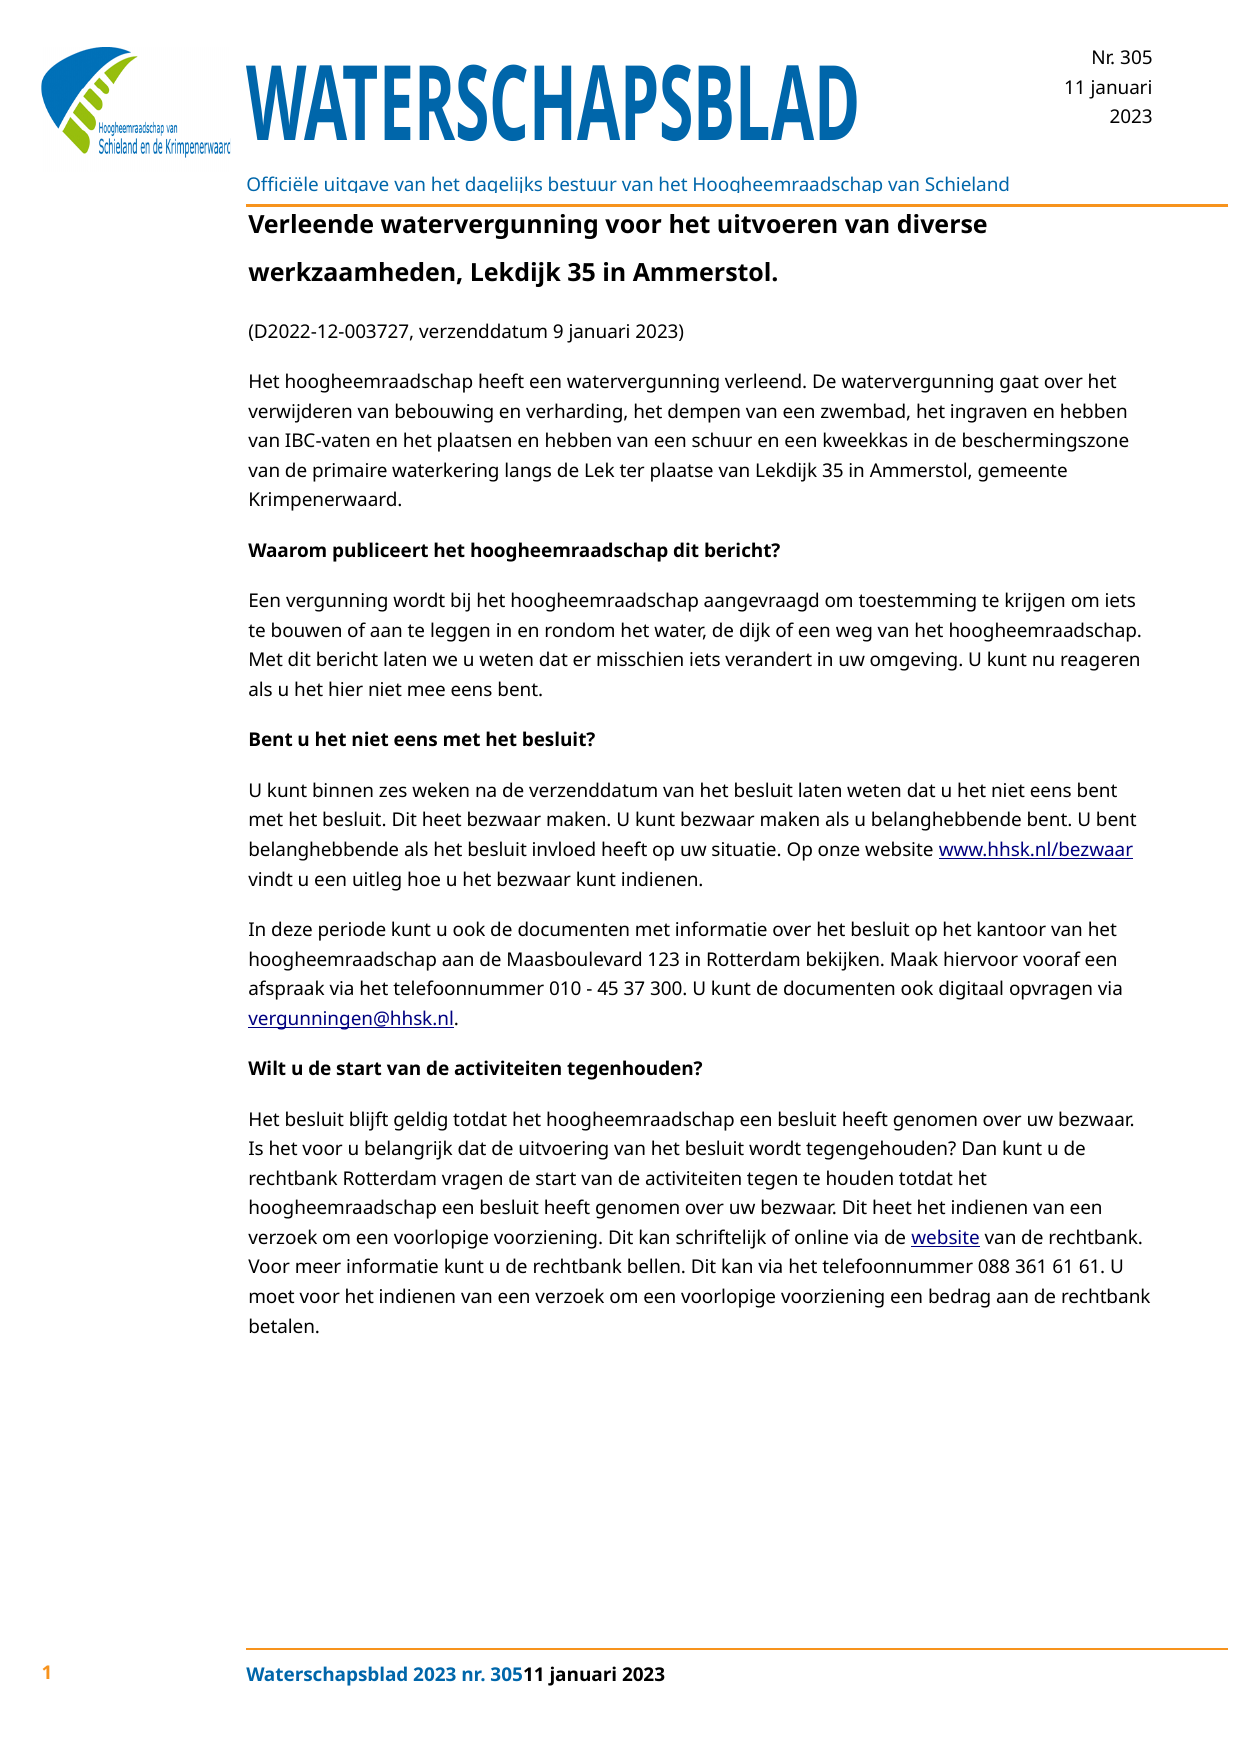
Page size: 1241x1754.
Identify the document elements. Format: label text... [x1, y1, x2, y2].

text (D2022-12-003727, verzenddatum 9 januari 2023) [248, 318, 1152, 344]
text In deze periode kunt u ook de documenten met informatie over het besluit op het kantoor van het hoogheemraadschap aan de Maasboulevard 123 in Rotterdam bekijken. Maak hiervoor vooraf een afspraak via het telefoonnummer 010 - 45 37 300. U kunt de documenten ook digitaal opvragen via vergunningen@hhsk.nl. [248, 916, 1152, 1031]
text Waarom publiceert het hoogheemraadschap dit bericht? [248, 537, 1152, 563]
text Verleende watervergunning voor het uitvoeren van diverse werkzaamheden, Lekdijk 35 in Ammerstol. [248, 207, 1152, 288]
text Wilt u de start van de activiteiten tegenhouden? [248, 1055, 1152, 1081]
text U kunt binnen zes weken na de verzenddatum van het besluit laten weten dat u het niet eens bent met het besluit. Dit heet bezwaar maken. U kunt bezwaar maken als u belanghebbende bent. U bent belanghebbende als het besluit invloed heeft op uw situatie. Op onze website www.hhsk.nl/bezwaar vindt u een uitleg hoe u het bezwaar kunt indienen. [248, 777, 1152, 892]
text Het hoogheemraadschap heeft een watervergunning verleend. De watervergunning gaat over het verwijderen van bebouwing en verharding, het dempen van een zwembad, het ingraven en hebben van IBC-vaten en het plaatsen en hebben van een schuur en een kweekkas in de beschermingszone van de primaire waterkering langs de Lek ter plaatse van Lekdijk 35 in Ammerstol, gemeente Krimpenerwaard. [248, 368, 1152, 512]
text Het besluit blijft geldig totdat het hoogheemraadschap een besluit heeft genomen over uw bezwaar. Is het voor u belangrijk dat de uitvoering van het besluit wordt tegengehouden? Dan kunt u de rechtbank Rotterdam vragen de start van de activiteiten tegen te houden totdat het hoogheemraadschap een besluit heeft genomen over uw bezwaar. Dit heet het indienen van een verzoek om een voorlopige voorziening. Dit kan schriftelijk of online via de website van de rechtbank. Voor meer informatie kunt u de rechtbank bellen. Dit kan via het telefoonnummer 088 361 61 61. U moet voor het indienen van een verzoek om een voorlopige voorziening een bedrag aan de rechtbank betalen. [248, 1106, 1152, 1339]
picture [41, 47, 231, 172]
text Bent u het niet eens met het besluit? [248, 727, 1152, 752]
text Een vergunning wordt bij het hoogheemraadschap aangevraagd om toestemming te krijgen om iets te bouwen of aan te leggen in en rondom het water, de dijk of een weg van het hoogheemraadschap. Met dit bericht laten we u weten dat er misschien iets verandert in uw omgeving. U kunt nu reageren als u het hier niet mee eens bent. [248, 587, 1152, 702]
